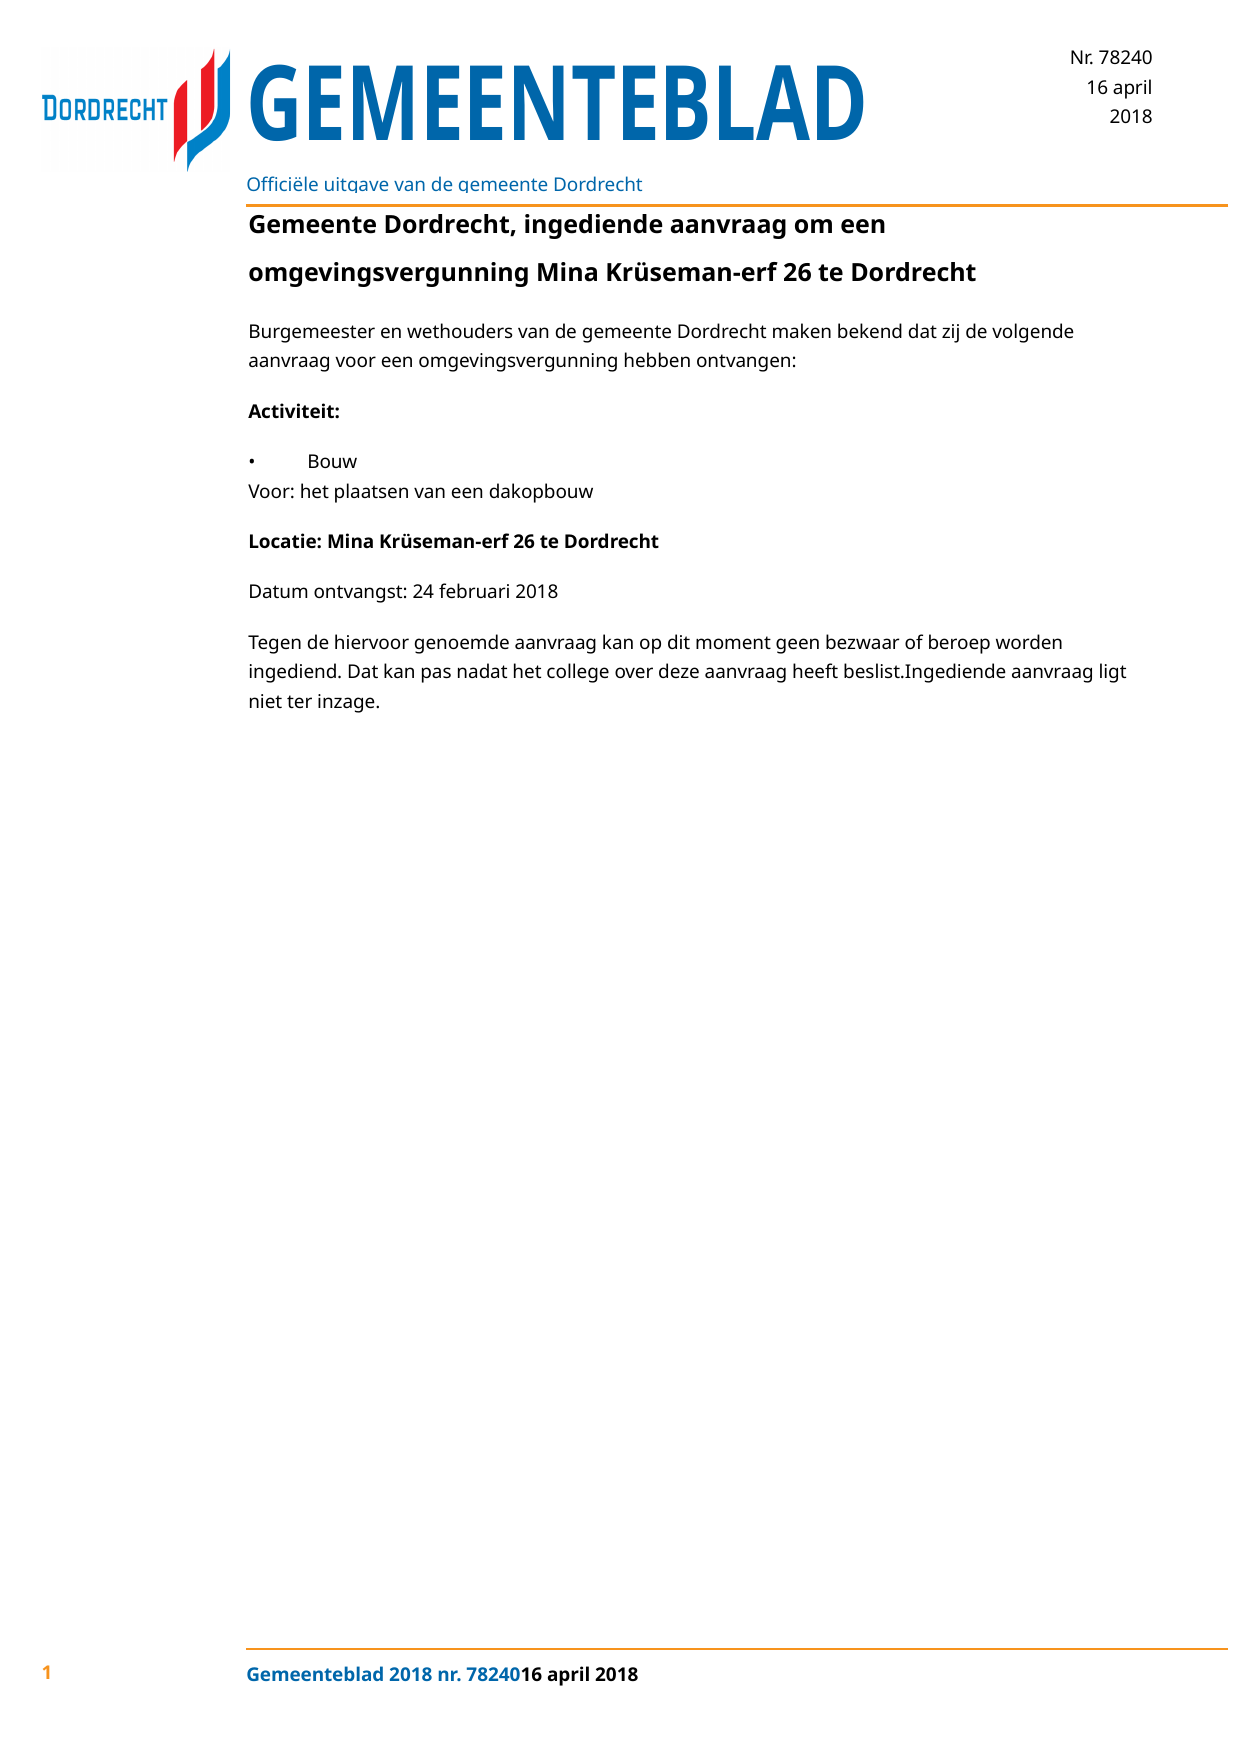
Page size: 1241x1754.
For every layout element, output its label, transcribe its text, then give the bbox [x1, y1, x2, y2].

text Locatie: Mina Krüseman-erf 26 te Dordrecht [248, 528, 1152, 554]
text Datum ontvangst: 24 februari 2018 [248, 579, 1152, 604]
text Gemeente Dordrecht, ingediende aanvraag om een omgevingsvergunning Mina Krüseman-erf 26 te Dordrecht [248, 207, 1152, 288]
list Bouw [248, 448, 1152, 474]
picture [41, 47, 231, 172]
text Voor: het plaatsen van een dakopbouw [248, 478, 1152, 504]
text Activiteit: [248, 398, 1152, 424]
text Tegen de hiervoor genoemde aanvraag kan op dit moment geen bezwaar of beroep worden ingediend. Dat kan pas nadat het college over deze aanvraag heeft beslist.Ingediende aanvraag ligt niet ter inzage. [248, 629, 1152, 714]
text Burgemeester en wethouders van de gemeente Dordrecht maken bekend dat zij de volgende aanvraag voor een omgevingsvergunning hebben ontvangen: [248, 318, 1152, 373]
